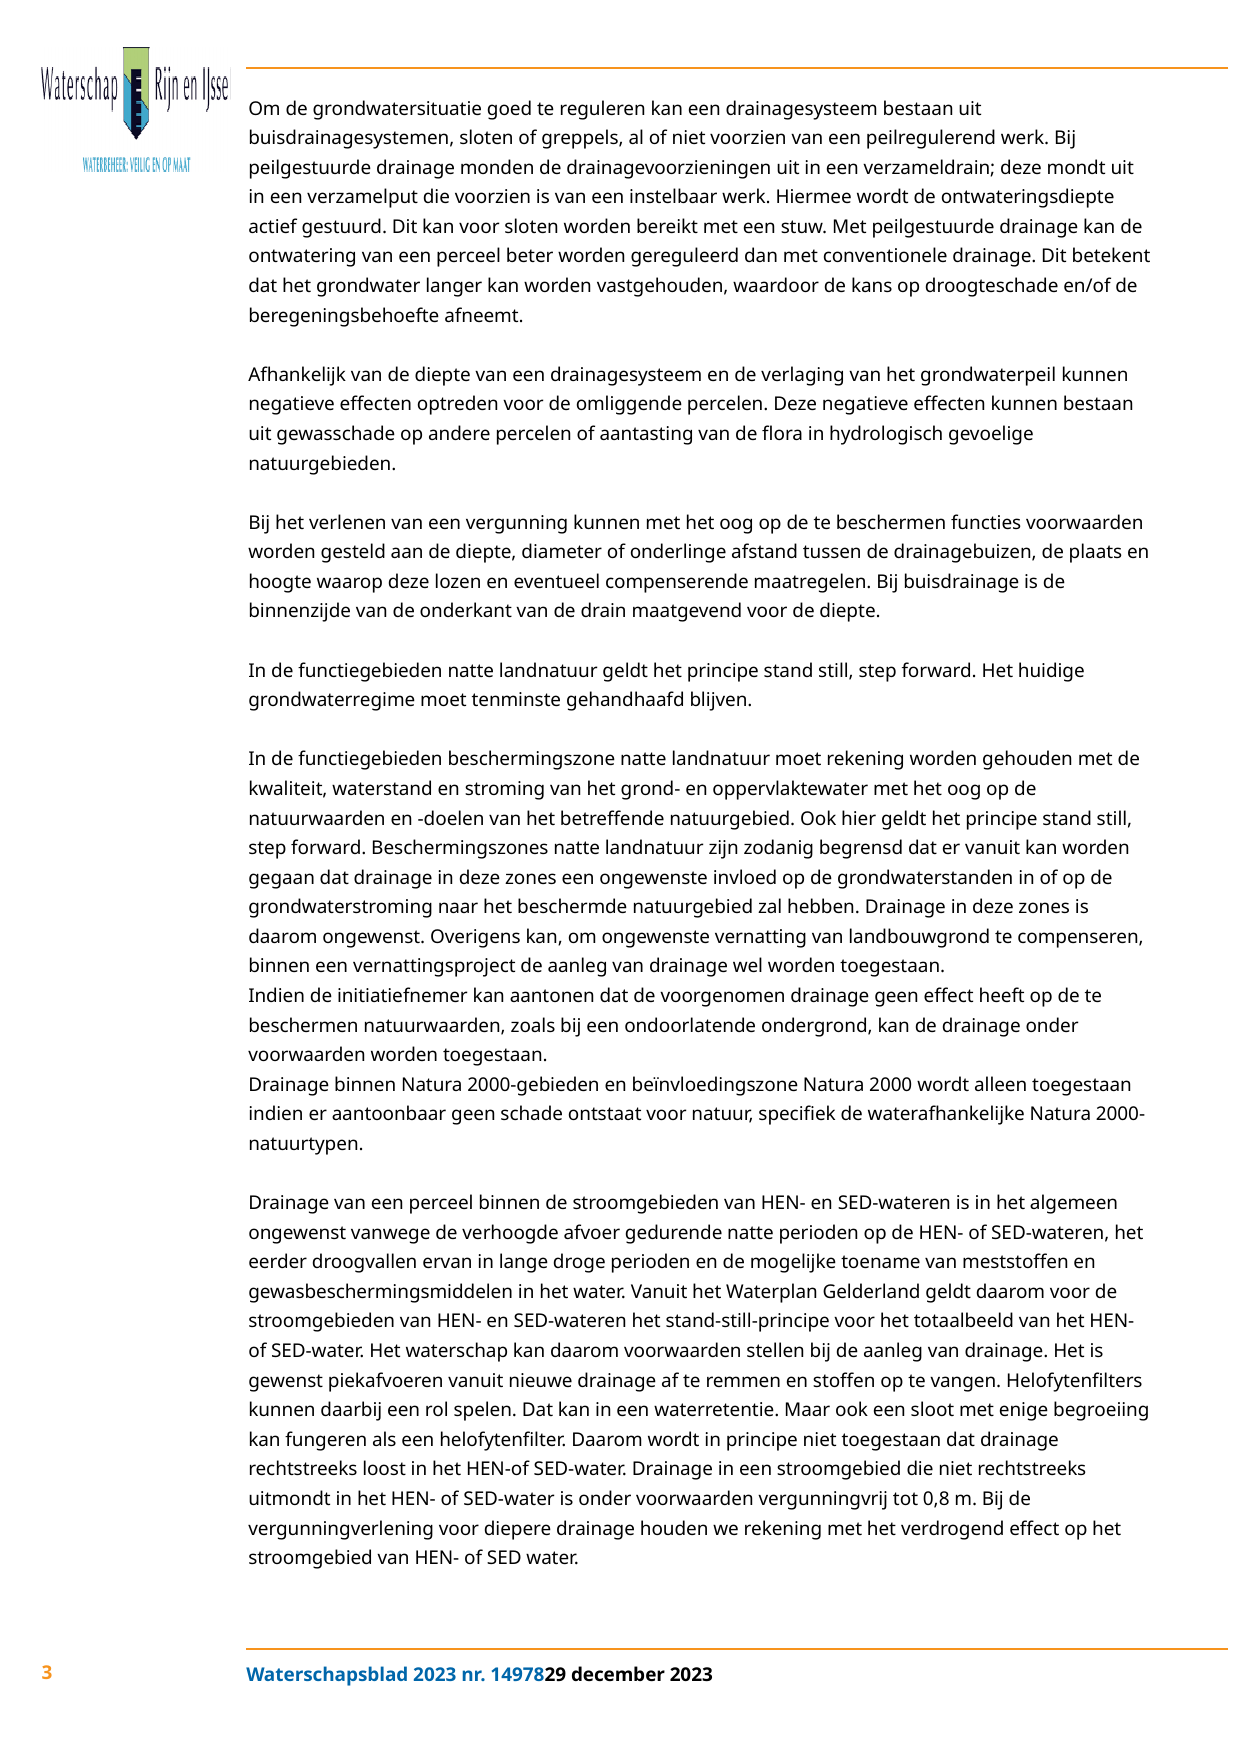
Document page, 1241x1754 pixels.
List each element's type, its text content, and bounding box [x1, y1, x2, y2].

text In de functiegebieden natte landnatuur geldt het principe stand still, step forward. Het huidige grondwaterregime moet tenminste gehandhaafd blijven. [248, 657, 1152, 712]
text Drainage van een perceel binnen de stroomgebieden van HEN- en SED-wateren is in het algemeen ongewenst vanwege de verhoogde afvoer gedurende natte perioden op de HEN- of SED-wateren, het eerder droogvallen ervan in lange droge perioden en de mogelijke toename van meststoffen en gewasbeschermingsmiddelen in het water. Vanuit het Waterplan Gelderland geldt daarom voor de stroomgebieden van HEN- en SED-wateren het stand-still-principe voor het totaalbeeld van het HEN- of SED-water. Het waterschap kan daarom voorwaarden stellen bij de aanleg van drainage. Het is gewenst piekafvoeren vanuit nieuwe drainage af te remmen en stoffen op te vangen. Helofytenfilters kunnen daarbij een rol spelen. Dat kan in een waterretentie. Maar ook een sloot met enige begroeiing kan fungeren als een helofytenfilter. Daarom wordt in principe niet toegestaan dat drainage rechtstreeks loost in het HEN-of SED-water. Drainage in een stroomgebied die niet rechtstreeks uitmondt in het HEN- of SED-water is onder voorwaarden vergunningvrij tot 0,8 m. Bij de vergunningverlening voor diepere drainage houden we rekening met het verdrogend effect op het stroomgebied van HEN- of SED water. [248, 1189, 1152, 1570]
picture [41, 47, 231, 172]
text Indien de initiatiefnemer kan aantonen dat de voorgenomen drainage geen effect heeft op de te beschermen natuurwaarden, zoals bij een ondoorlatende ondergrond, kan de drainage onder voorwaarden worden toegestaan. [248, 982, 1152, 1067]
text Om de grondwatersituatie goed te reguleren kan een drainagesysteem bestaan uit buisdrainagesystemen, sloten of greppels, al of niet voorzien van een peilregulerend werk. Bij peilgestuurde drainage monden de drainagevoorzieningen uit in een verzameldrain; deze mondt uit in een verzamelput die voorzien is van een instelbaar werk. Hiermee wordt de ontwateringsdiepte actief gestuurd. Dit kan voor sloten worden bereikt met een stuw. Met peilgestuurde drainage kan de ontwatering van een perceel beter worden gereguleerd dan met conventionele drainage. Dit betekent dat het grondwater langer kan worden vastgehouden, waardoor de kans op droogteschade en/of de beregeningsbehoefte afneemt. [248, 95, 1152, 328]
text Afhankelijk van de diepte van een drainagesysteem en de verlaging van het grondwaterpeil kunnen negatieve effecten optreden voor de omliggende percelen. Deze negatieve effecten kunnen bestaan uit gewasschade op andere percelen of aantasting van de flora in hydrologisch gevoelige natuurgebieden. [248, 361, 1152, 476]
text Bij het verlenen van een vergunning kunnen met het oog op de te beschermen functies voorwaarden worden gesteld aan de diepte, diameter of onderlinge afstand tussen de drainagebuizen, de plaats en hoogte waarop deze lozen en eventueel compenserende maatregelen. Bij buisdrainage is de binnenzijde van de onderkant van de drain maatgevend voor de diepte. [248, 509, 1152, 623]
text In de functiegebieden beschermingszone natte landnatuur moet rekening worden gehouden met de kwaliteit, waterstand en stroming van het grond- en oppervlaktewater met het oog op de natuurwaarden en -doelen van het betreffende natuurgebied. Ook hier geldt het principe stand still, step forward. Beschermingszones natte landnatuur zijn zodanig begrensd dat er vanuit kan worden gegaan dat drainage in deze zones een ongewenste invloed op de grondwaterstanden in of op de grondwaterstroming naar het beschermde natuurgebied zal hebben. Drainage in deze zones is daarom ongewenst. Overigens kan, om ongewenste vernatting van landbouwgrond te compenseren, binnen een vernattingsproject de aanleg van drainage wel worden toegestaan. [248, 746, 1152, 978]
text Drainage binnen Natura 2000-gebieden en beïnvloedingszone Natura 2000 wordt alleen toegestaan indien er aantoonbaar geen schade ontstaat voor natuur, specifiek de waterafhankelijke Natura 2000-natuurtypen. [248, 1071, 1152, 1156]
